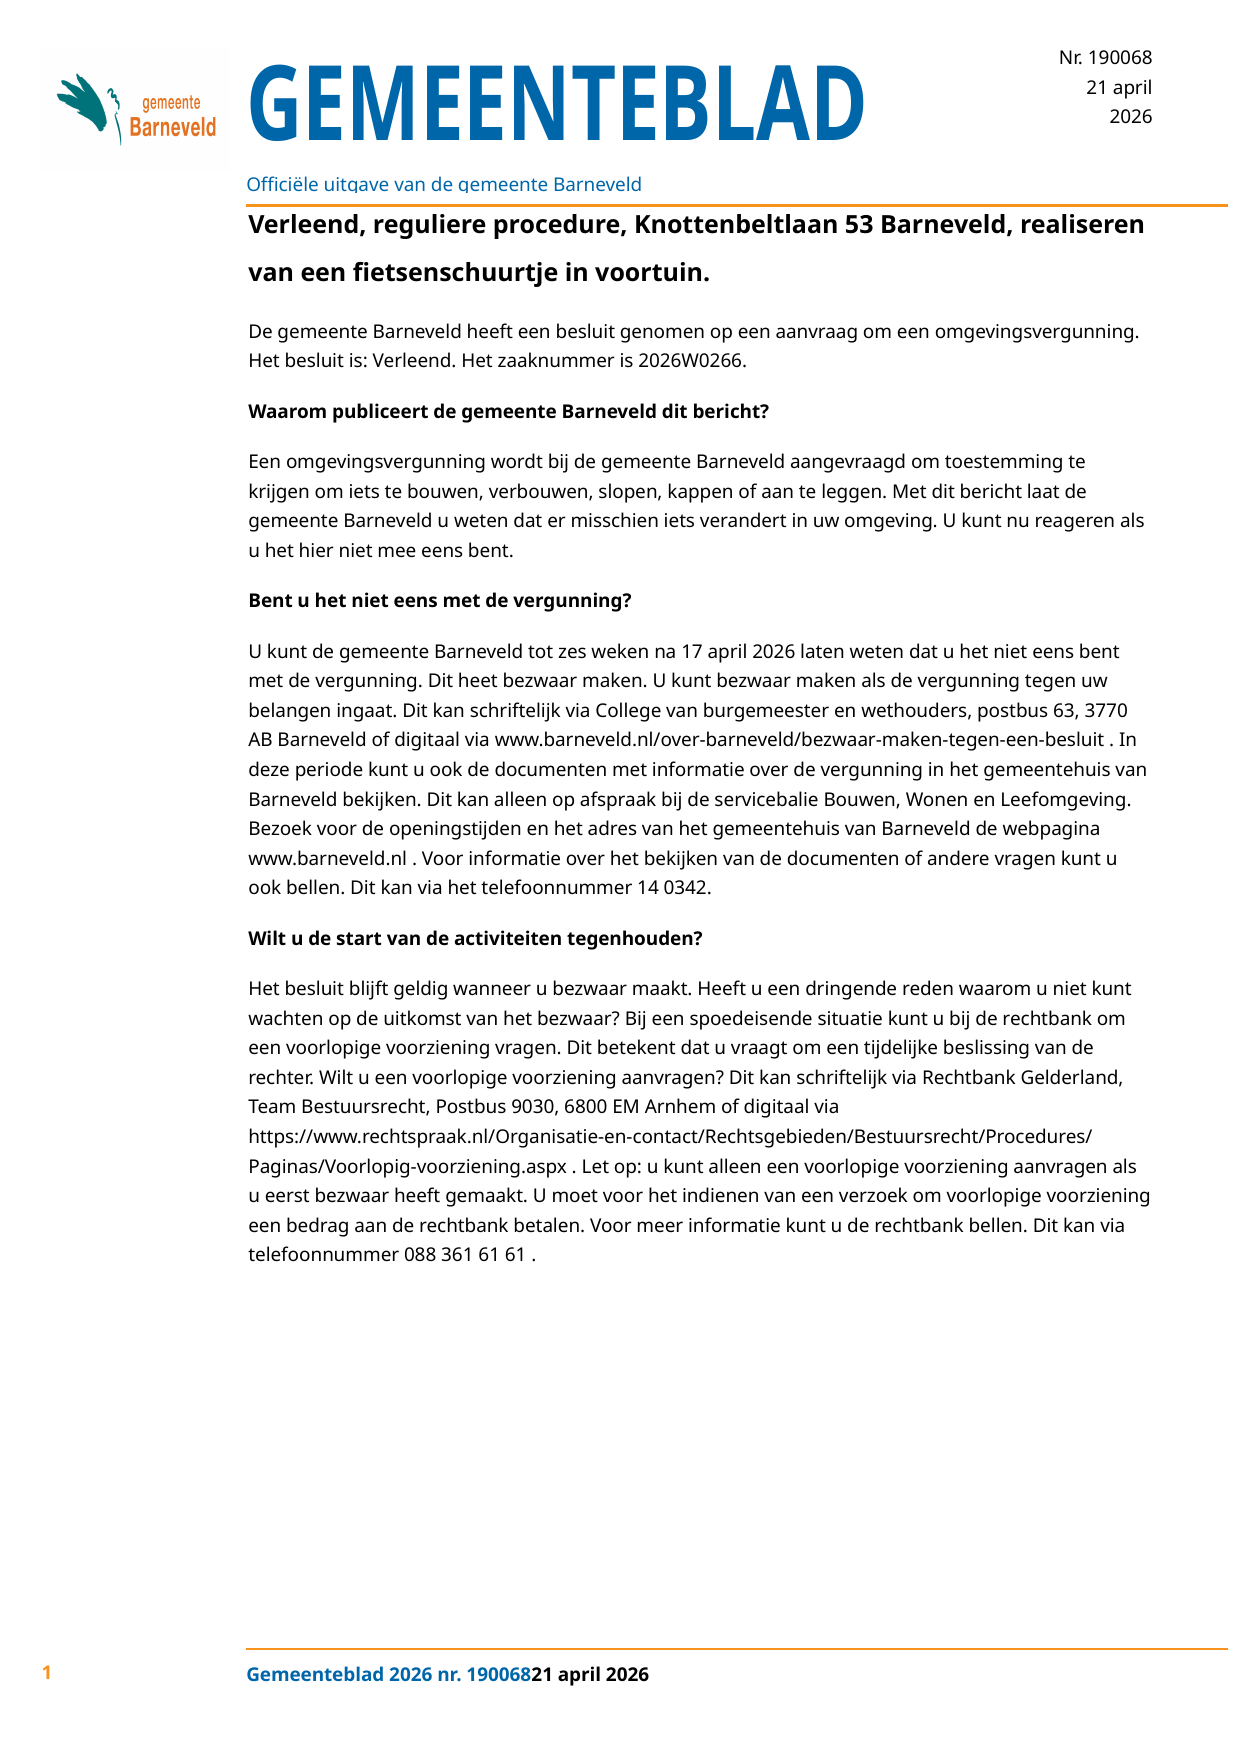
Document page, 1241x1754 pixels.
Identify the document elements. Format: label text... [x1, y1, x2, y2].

text Verleend, reguliere procedure, Knottenbeltlaan 53 Barneveld, realiseren van een fietsenschuurtje in voortuin. [248, 207, 1152, 288]
text Het besluit blijft geldig wanneer u bezwaar maakt. Heeft u een dringende reden waarom u niet kunt wachten op de uitkomst van het bezwaar? Bij een spoedeisende situatie kunt u bij de rechtbank om een voorlopige voorziening vragen. Dit betekent dat u vraagt om een tijdelijke beslissing van de rechter. Wilt u een voorlopige voorziening aanvragen? Dit kan schriftelijk via Rechtbank Gelderland, Team Bestuursrecht, Postbus 9030, 6800 EM Arnhem of digitaal via https://www.rechtspraak.nl/Organisatie-en-contact/Rechtsgebieden/Bestuursrecht/Procedures/Paginas/Voorlopig-voorziening.aspx . Let op: u kunt alleen een voorlopige voorziening aanvragen als u eerst bezwaar heeft gemaakt. U moet voor het indienen van een verzoek om voorlopige voorziening een bedrag aan de rechtbank betalen. Voor meer informatie kunt u de rechtbank bellen. Dit kan via telefoonnummer 088 361 61 61 . [248, 975, 1152, 1267]
text De gemeente Barneveld heeft een besluit genomen op een aanvraag om een omgevingsvergunning. Het besluit is: Verleend. Het zaaknummer is 2026W0266. [248, 318, 1152, 373]
text Wilt u de start van de activiteiten tegenhouden? [248, 925, 1152, 951]
text Bent u het niet eens met de vergunning? [248, 587, 1152, 613]
picture [41, 47, 231, 172]
text Een omgevingsvergunning wordt bij de gemeente Barneveld aangevraagd om toestemming te krijgen om iets te bouwen, verbouwen, slopen, kappen of aan te leggen. Met dit bericht laat de gemeente Barneveld u weten dat er misschien iets verandert in uw omgeving. U kunt nu reageren als u het hier niet mee eens bent. [248, 448, 1152, 563]
text U kunt de gemeente Barneveld tot zes weken na 17 april 2026 laten weten dat u het niet eens bent met de vergunning. Dit heet bezwaar maken. U kunt bezwaar maken als de vergunning tegen uw belangen ingaat. Dit kan schriftelijk via College van burgemeester en wethouders, postbus 63, 3770 AB Barneveld of digitaal via www.barneveld.nl/over-barneveld/bezwaar-maken-tegen-een-besluit . In deze periode kunt u ook de documenten met informatie over de vergunning in het gemeentehuis van Barneveld bekijken. Dit kan alleen op afspraak bij de servicebalie Bouwen, Wonen en Leefomgeving. Bezoek voor de openingstijden en het adres van het gemeentehuis van Barneveld de webpagina www.barneveld.nl . Voor informatie over het bekijken van de documenten of andere vragen kunt u ook bellen. Dit kan via het telefoonnummer 14 0342. [248, 638, 1152, 900]
text Waarom publiceert de gemeente Barneveld dit bericht? [248, 398, 1152, 424]
